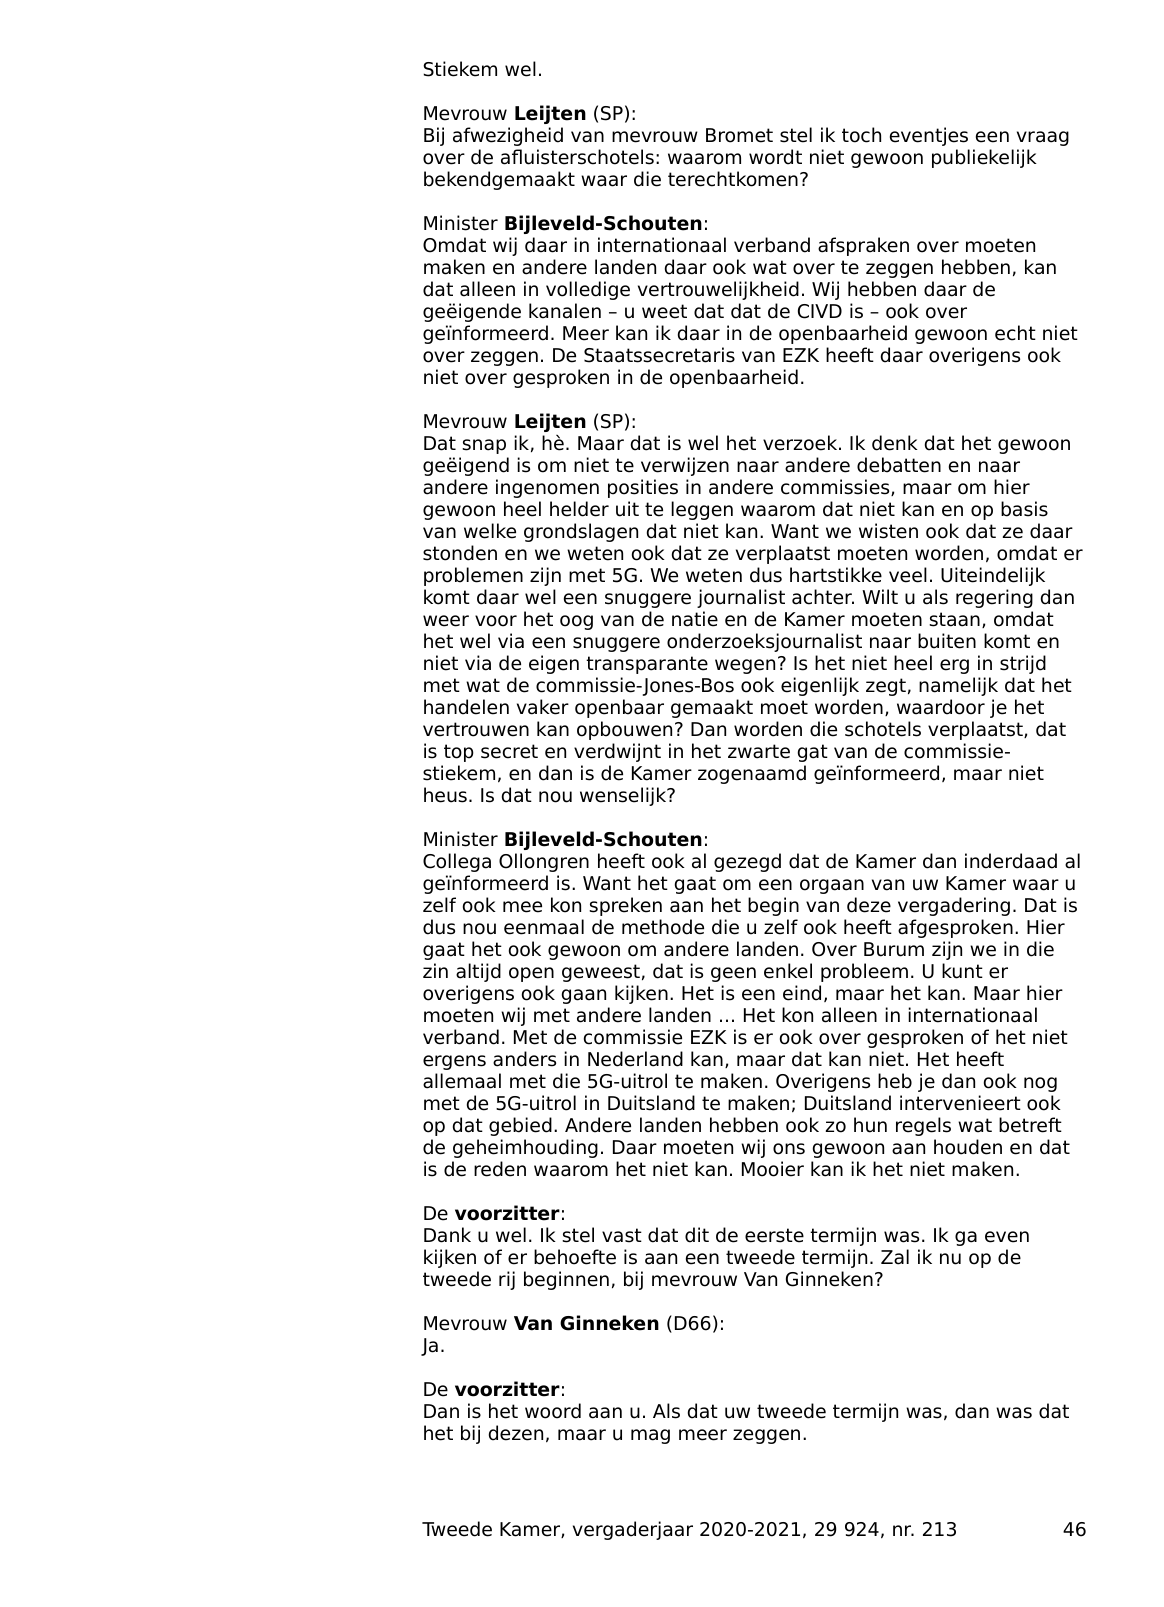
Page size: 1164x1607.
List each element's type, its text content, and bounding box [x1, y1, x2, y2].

text Dat snap ik, hè. Maar dat is wel het verzoek. Ik denk dat het gewoon geëigend is om niet te verwijzen naar andere debatten en naar andere ingenomen posities in andere commissies, maar om hier gewoon heel helder uit te leggen waarom dat niet kan en op basis van welke grondslagen dat niet kan. Want we wisten ook dat ze daar stonden en we weten ook dat ze verplaatst moeten worden, omdat er problemen zijn met 5G. We weten dus hartstikke veel. Uiteindelijk komt daar wel een snuggere journalist achter. Wilt u als regering dan weer voor het oog van de natie en de Kamer moeten staan, omdat het wel via een snuggere onderzoeksjournalist naar buiten komt en niet via de eigen transparante wegen? Is het niet heel erg in strijd met wat de commissie-Jones-Bos ook eigenlijk zegt, namelijk dat het handelen vaker openbaar gemaakt moet worden, waardoor je het vertrouwen kan opbouwen? Dan worden die schotels verplaatst, dat is top secret en verdwijnt in het zwarte gat van de commissie-stiekem, en dan is de Kamer zogenaamd geïnformeerd, maar niet heus. Is dat nou wenselijk? [422, 433, 1087, 807]
text Omdat wij daar in internationaal verband afspraken over moeten maken en andere landen daar ook wat over te zeggen hebben, kan dat alleen in volledige vertrouwelijkheid. Wij hebben daar de geëigende kanalen – u weet dat dat de CIVD is – ook over geïnformeerd. Meer kan ik daar in de openbaarheid gewoon echt niet over zeggen. De Staatssecretaris van EZK heeft daar overigens ook niet over gesproken in de openbaarheid. [422, 235, 1087, 389]
text Minister Bijleveld-Schouten: [422, 829, 1087, 851]
text Ja. [422, 1335, 1087, 1357]
text Dan is het woord aan u. Als dat uw tweede termijn was, dan was dat het bij dezen, maar u mag meer zeggen. [422, 1401, 1087, 1445]
text Bij afwezigheid van mevrouw Bromet stel ik toch eventjes een vraag over de afluisterschotels: waarom wordt niet gewoon publiekelijk bekendgemaakt waar die terechtkomen? [422, 125, 1087, 191]
text De voorzitter: [422, 1379, 1087, 1401]
text Collega Ollongren heeft ook al gezegd dat de Kamer dan inderdaad al geïnformeerd is. Want het gaat om een orgaan van uw Kamer waar u zelf ook mee kon spreken aan het begin van deze vergadering. Dat is dus nou eenmaal de methode die u zelf ook heeft afgesproken. Hier gaat het ook gewoon om andere landen. Over Burum zijn we in die zin altijd open geweest, dat is geen enkel probleem. U kunt er overigens ook gaan kijken. Het is een eind, maar het kan. Maar hier moeten wij met andere landen ... Het kon alleen in internationaal verband. Met de commissie EZK is er ook over gesproken of het niet ergens anders in Nederland kan, maar dat kan niet. Het heeft allemaal met die 5G-uitrol te maken. Overigens heb je dan ook nog met de 5G-uitrol in Duitsland te maken; Duitsland intervenieert ook op dat gebied. Andere landen hebben ook zo hun regels wat betreft de geheimhouding. Daar moeten wij ons gewoon aan houden en dat is de reden waarom het niet kan. Mooier kan ik het niet maken. [422, 851, 1087, 1181]
text Mevrouw Leijten (SP): [422, 411, 1087, 433]
text Minister Bijleveld-Schouten: [422, 213, 1087, 235]
text Mevrouw Leijten (SP): [422, 103, 1087, 125]
text Mevrouw Van Ginneken (D66): [422, 1313, 1087, 1335]
text Dank u wel. Ik stel vast dat dit de eerste termijn was. Ik ga even kijken of er behoefte is aan een tweede termijn. Zal ik nu op de tweede rij beginnen, bij mevrouw Van Ginneken? [422, 1225, 1087, 1291]
text De voorzitter: [422, 1203, 1087, 1225]
text Stiekem wel. [422, 59, 1087, 81]
